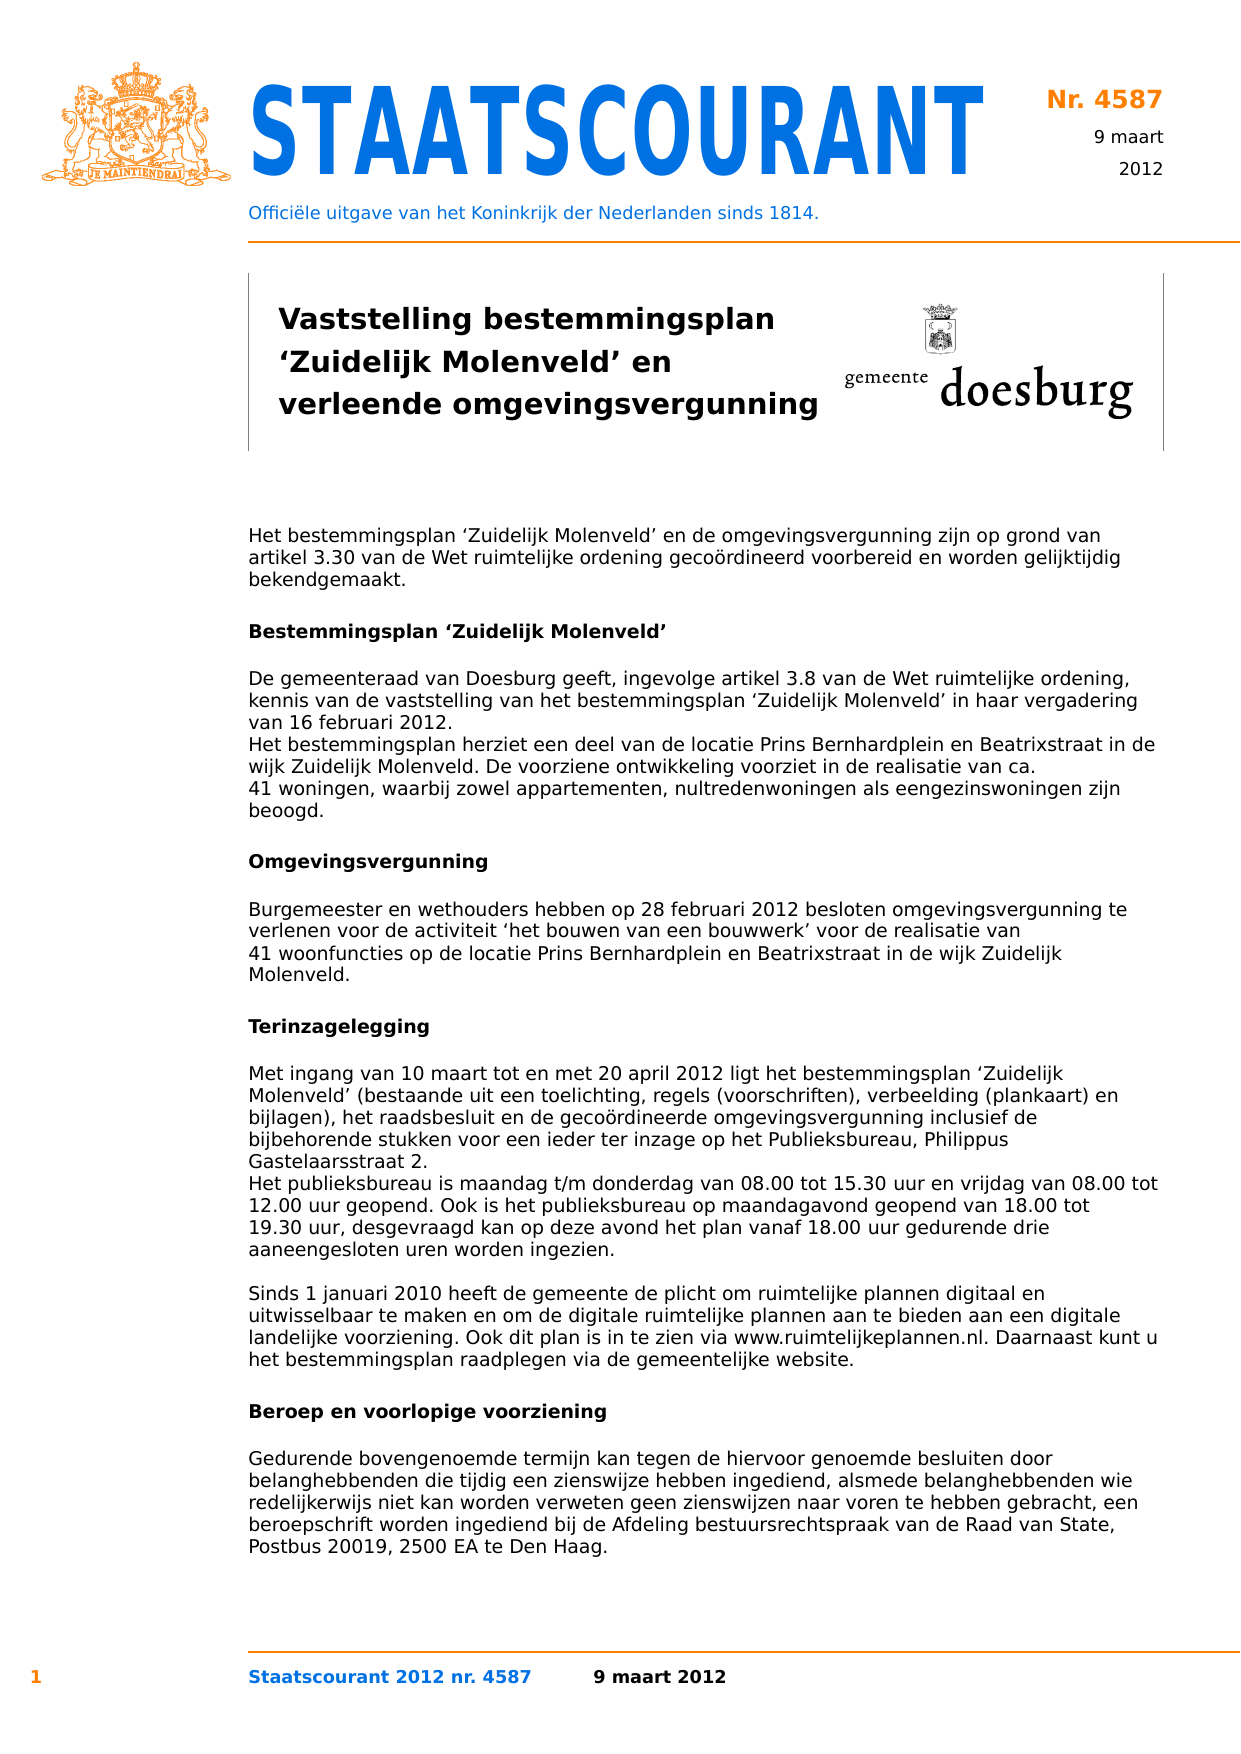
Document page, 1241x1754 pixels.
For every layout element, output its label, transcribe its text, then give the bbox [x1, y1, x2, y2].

subtitle Omgevingsvergunning [248, 851, 1163, 873]
text Het publieksbureau is maandag t/m donderdag van 08.00 tot 15.30 uur en vrijdag van 08.00 tot 12.00 uur geopend. Ook is het publieksbureau op maandagavond geopend van 18.00 tot 19.30 uur, desgevraagd kan op deze avond het plan vanaf 18.00 uur gedurende drie aaneengesloten uren worden ingezien. [248, 1173, 1163, 1261]
subtitle Vaststelling bestemmingsplan ‘Zuidelijk Molenveld’ en verleende omgevingsvergunning [249, 273, 1163, 451]
text Met ingang van 10 maart tot en met 20 april 2012 ligt het bestemmingsplan ‘Zuidelijk Molenveld’ (bestaande uit een toelichting, regels (voorschriften), verbeelding (plankaart) en bijlagen), het raadsbesluit en de gecoördineerde omgevingsvergunning inclusief de bijbehorende stukken voor een ieder ter inzage op het Publieksbureau, Philippus Gastelaarsstraat 2. [248, 1063, 1163, 1173]
table_cell 2012 [998, 153, 1240, 203]
text De gemeenteraad van Doesburg geeft, ingevolge artikel 3.8 van de Wet ruimtelijke ordening, kennis van de vaststelling van het bestemmingsplan ‘Zuidelijk Molenveld’ in haar vergadering van 16 februari 2012. [248, 668, 1163, 733]
picture [844, 302, 1134, 421]
subtitle Terinzagelegging [248, 1016, 1163, 1038]
table_header STAATSCOURANT [248, 62, 998, 203]
table_header Nr. 4587 [998, 62, 1240, 121]
table_cell Officiële uitgave van het Koninkrijk der Nederlanden sinds 1814. [248, 203, 1240, 241]
text Burgemeester en wethouders hebben op 28 februari 2012 besloten omgevingsvergunning te verlenen voor de activiteit ‘het bouwen van een bouwwerk’ voor de realisatie van 41 woonfuncties op de locatie Prins Bernhardplein en Beatrixstraat in de wijk Zuidelijk Molenveld. [248, 898, 1163, 986]
text Het bestemmingsplan herziet een deel van de locatie Prins Bernhardplein en Beatrixstraat in de wijk Zuidelijk Molenveld. De voorziene ontwikkeling voorziet in de realisatie van ca. 41 woningen, waarbij zowel appartementen, nultredenwoningen als eengezinswoningen zijn beoogd. [248, 733, 1163, 821]
text Het bestemmingsplan ‘Zuidelijk Molenveld’ en de omgevingsvergunning zijn op grond van artikel 3.30 van de Wet ruimtelijke ordening gecoördineerd voorbereid en worden gelijktijdig bekendgemaakt. [248, 525, 1163, 591]
subtitle Bestemmingsplan ‘Zuidelijk Molenveld’ [248, 621, 1163, 643]
subtitle Beroep en voorlopige voorziening [248, 1401, 1163, 1423]
text Sinds 1 januari 2010 heeft de gemeente de plicht om ruimtelijke plannen digitaal en uitwisselbaar te maken en om de digitale ruimtelijke plannen aan te bieden aan een digitale landelijke voorziening. Ook dit plan is in te zien via www.ruimtelijkeplannen.nl. Daarnaast kunt u het bestemmingsplan raadplegen via de gemeentelijke website. [248, 1283, 1163, 1371]
picture [41, 62, 231, 186]
table_header [25, 62, 248, 241]
table_cell 9 maart [998, 121, 1240, 153]
text Gedurende bovengenoemde termijn kan tegen de hiervoor genoemde besluiten door belanghebbenden die tijdig een zienswijze hebben ingediend, alsmede belanghebbenden wie redelijkerwijs niet kan worden verweten geen zienswijzen naar voren te hebben gebracht, een beroepschrift worden ingediend bij de Afdeling bestuursrechtspraak van de Raad van State, Postbus 20019, 2500 EA te Den Haag. [248, 1448, 1163, 1558]
